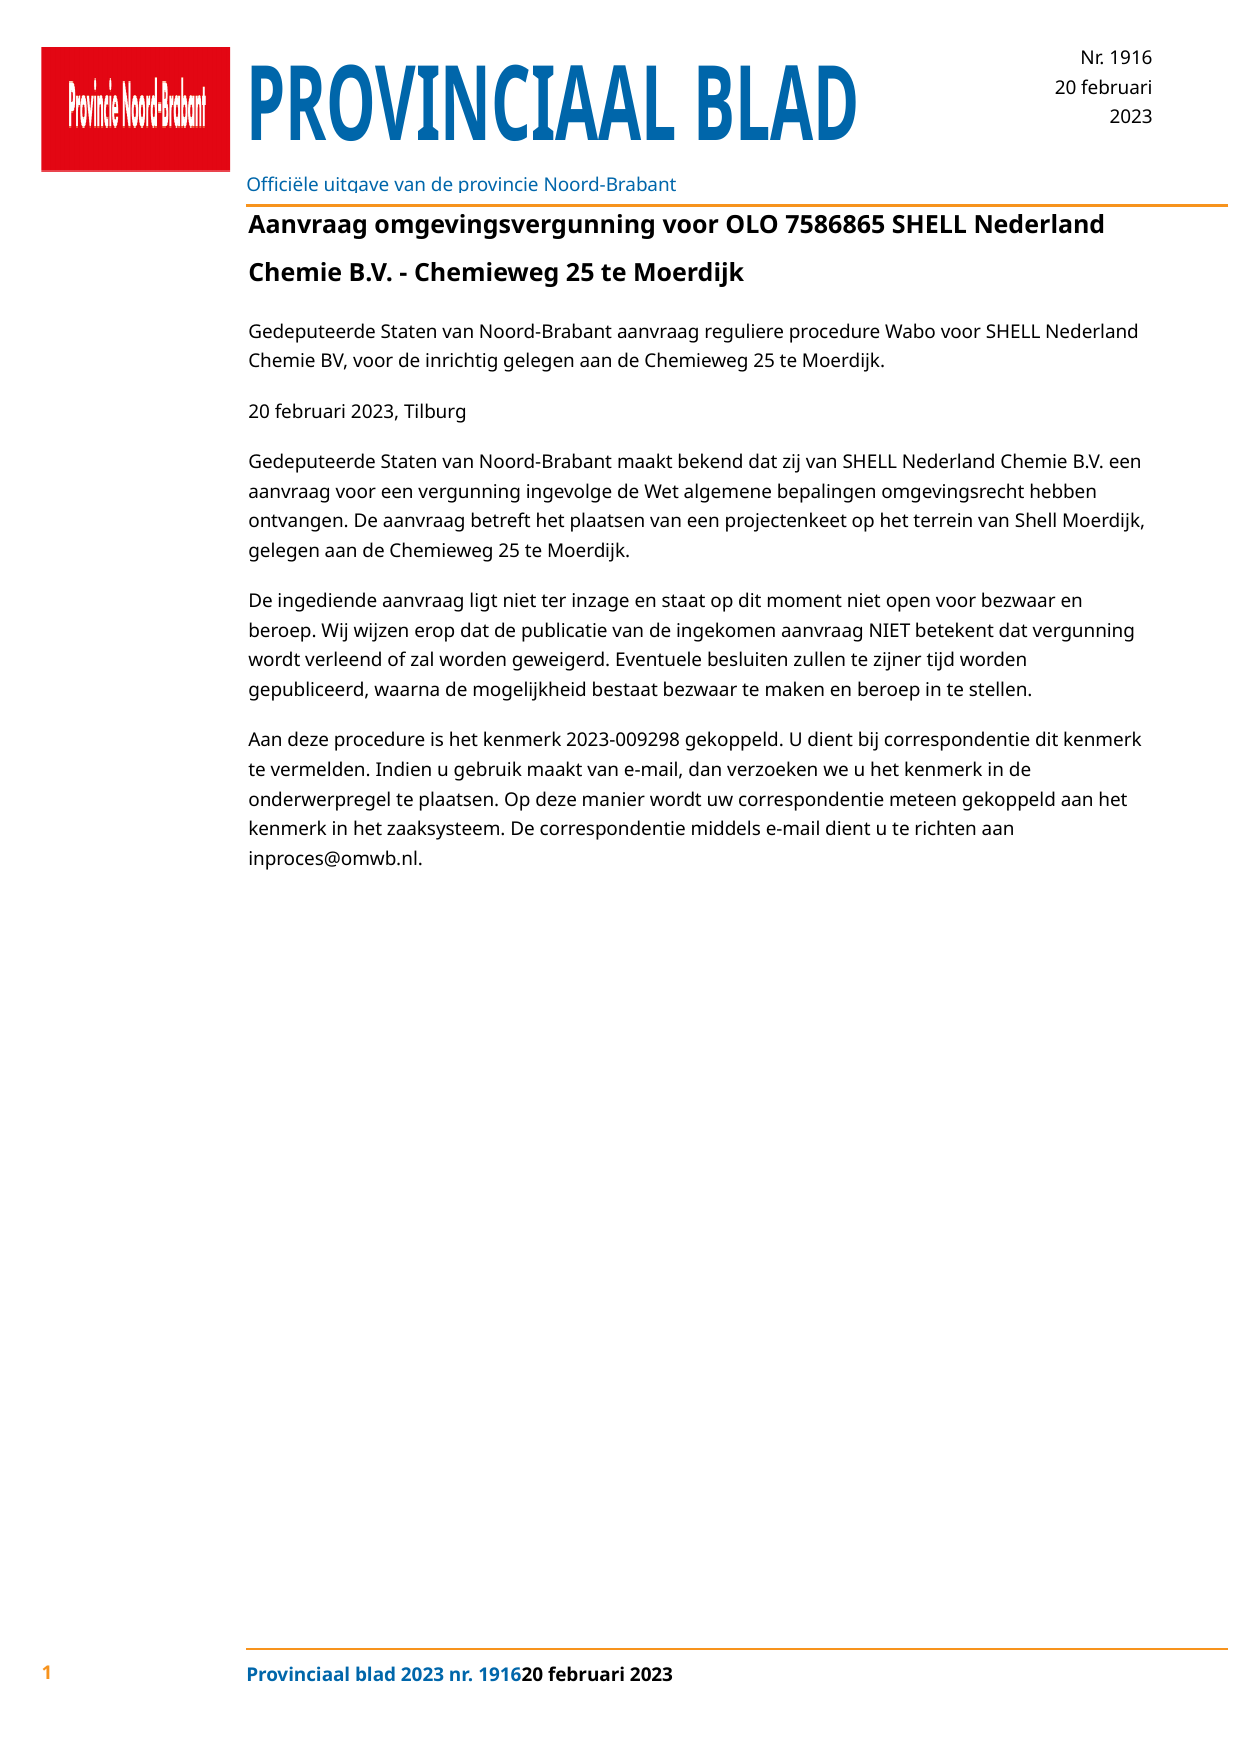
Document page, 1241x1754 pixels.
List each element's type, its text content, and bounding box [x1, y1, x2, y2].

picture [41, 47, 231, 172]
text Gedeputeerde Staten van Noord-Brabant aanvraag reguliere procedure Wabo voor SHELL Nederland Chemie BV, voor de inrichtig gelegen aan de Chemieweg 25 te Moerdijk. [248, 318, 1152, 373]
text Gedeputeerde Staten van Noord-Brabant maakt bekend dat zij van SHELL Nederland Chemie B.V. een aanvraag voor een vergunning ingevolge de Wet algemene bepalingen omgevingsrecht hebben ontvangen. De aanvraag betreft het plaatsen van een projectenkeet op het terrein van Shell Moerdijk, gelegen aan de Chemieweg 25 te Moerdijk. [248, 448, 1152, 563]
text Aan deze procedure is het kenmerk 2023-009298 gekoppeld. U dient bij correspondentie dit kenmerk te vermelden. Indien u gebruik maakt van e-mail, dan verzoeken we u het kenmerk in de onderwerpregel te plaatsen. Op deze manier wordt uw correspondentie meteen gekoppeld aan het kenmerk in het zaaksysteem. De correspondentie middels e-mail dient u te richten aan inproces@omwb.nl. [248, 727, 1152, 871]
text 20 februari 2023, Tilburg [248, 398, 1152, 424]
text De ingediende aanvraag ligt niet ter inzage en staat op dit moment niet open voor bezwaar en beroep. Wij wijzen erop dat de publicatie van de ingekomen aanvraag NIET betekent dat vergunning wordt verleend of zal worden geweigerd. Eventuele besluiten zullen te zijner tijd worden gepubliceerd, waarna de mogelijkheid bestaat bezwaar te maken en beroep in te stellen. [248, 587, 1152, 702]
text Aanvraag omgevingsvergunning voor OLO 7586865 SHELL Nederland Chemie B.V. - Chemieweg 25 te Moerdijk [248, 207, 1152, 288]
